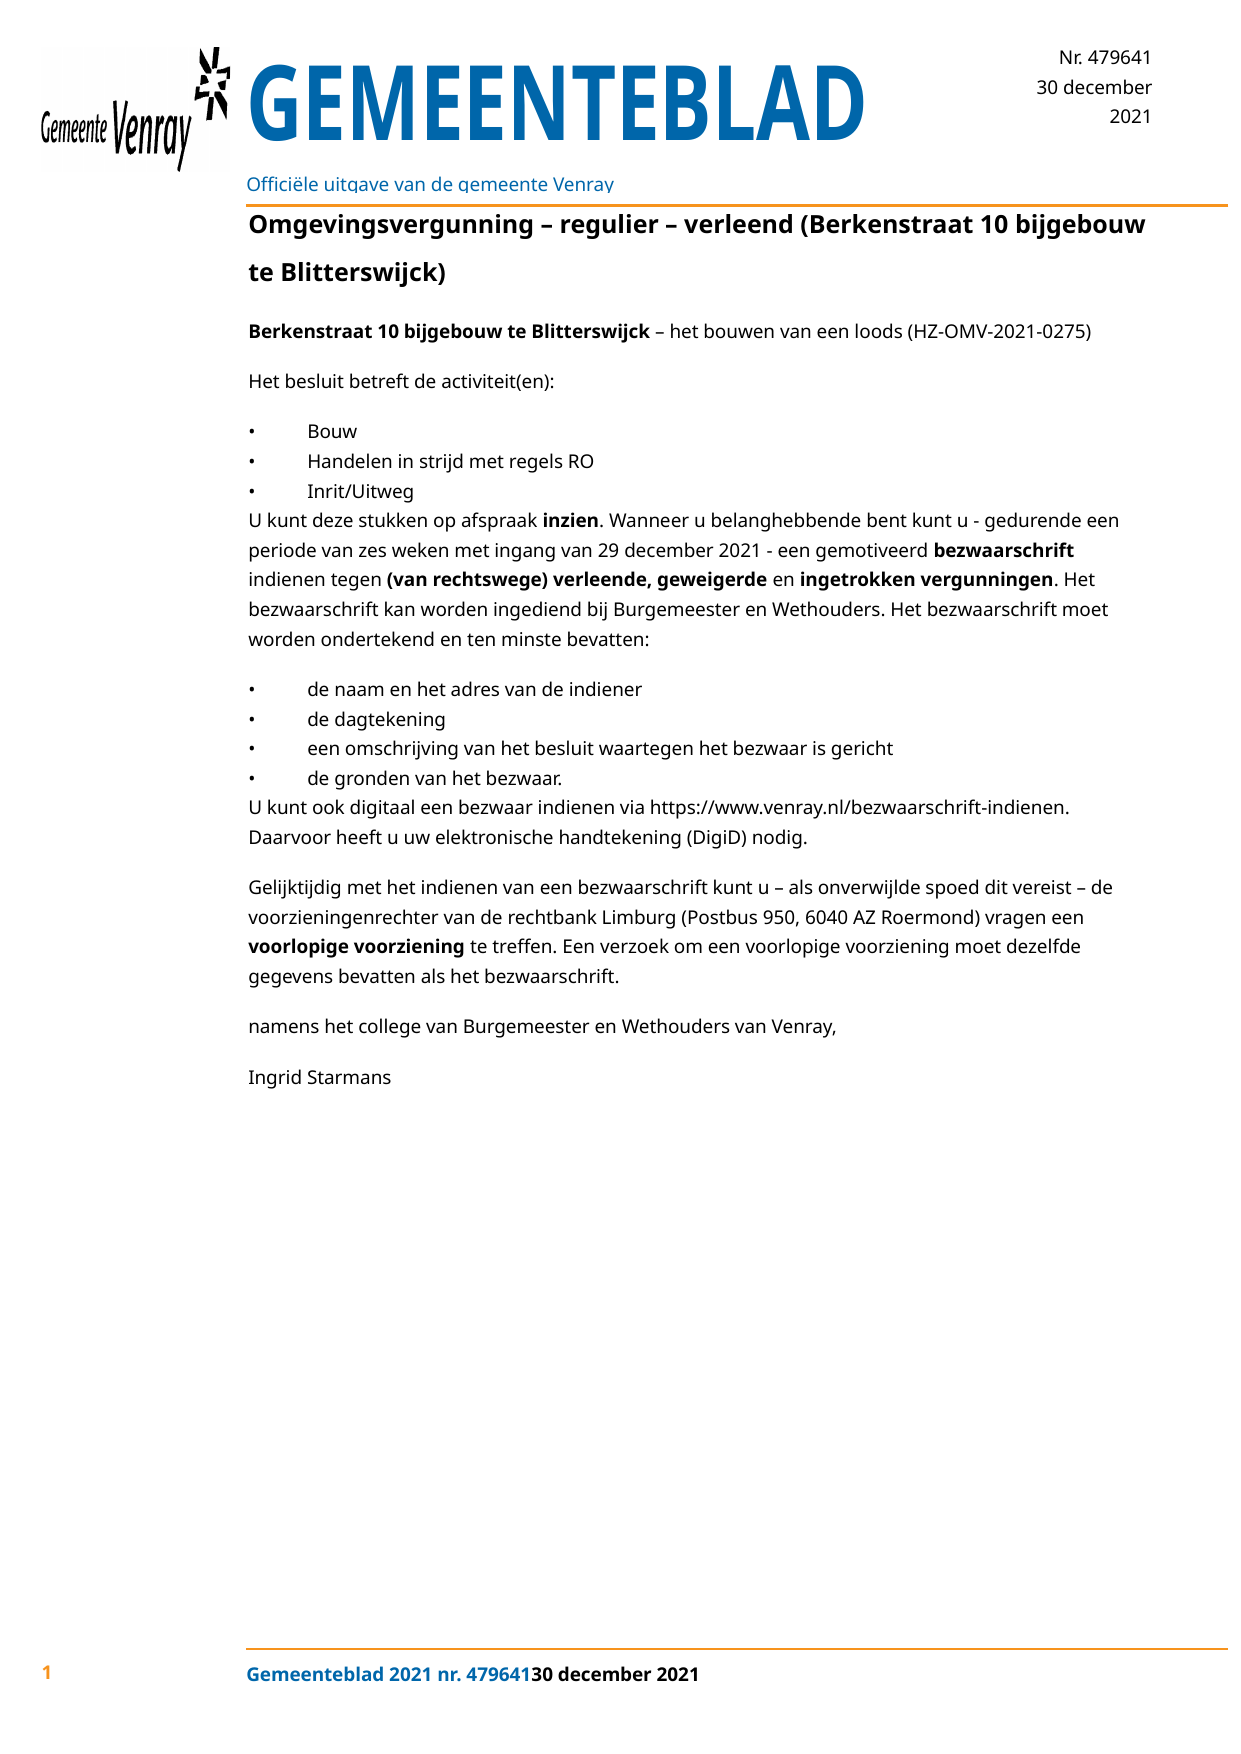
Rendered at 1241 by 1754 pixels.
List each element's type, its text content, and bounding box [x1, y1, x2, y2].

text U kunt deze stukken op afspraak inzien. Wanneer u belanghebbende bent kunt u - gedurende een periode van zes weken met ingang van 29 december 2021 - een gemotiveerd bezwaarschrift indienen tegen (van rechtswege) verleende, geweigerde en ingetrokken vergunningen. Het bezwaarschrift kan worden ingediend bij Burgemeester en Wethouders. Het bezwaarschrift moet worden ondertekend en ten minste bevatten: [248, 507, 1152, 652]
list Bouw [248, 419, 1152, 444]
list Inrit/Uitweg [248, 478, 1152, 504]
list de dagtekening [248, 706, 1152, 732]
list de naam en het adres van de indiener [248, 676, 1152, 702]
list Handelen in strijd met regels RO [248, 448, 1152, 474]
text namens het college van Burgemeester en Wethouders van Venray, [248, 1014, 1152, 1039]
list de gronden van het bezwaar. [248, 765, 1152, 791]
text Berkenstraat 10 bijgebouw te Blitterswijck – het bouwen van een loods (HZ-OMV-2021-0275) [248, 318, 1152, 344]
text Gelijktijdig met het indienen van een bezwaarschrift kunt u – als onverwijlde spoed dit vereist – de voorzieningenrechter van de rechtbank Limburg (Postbus 950, 6040 AZ Roermond) vragen een voorlopige voorziening te treffen. Een verzoek om een voorlopige voorziening moet dezelfde gegevens bevatten als het bezwaarschrift. [248, 874, 1152, 989]
list een omschrijving van het besluit waartegen het bezwaar is gericht [248, 735, 1152, 761]
picture [41, 47, 231, 172]
text Het besluit betreft de activiteit(en): [248, 368, 1152, 394]
text U kunt ook digitaal een bezwaar indienen via https://www.venray.nl/bezwaarschrift-indienen. Daarvoor heeft u uw elektronische handtekening (DigiD) nodig. [248, 794, 1152, 850]
text Ingrid Starmans [248, 1064, 1152, 1090]
text Omgevingsvergunning – regulier – verleend (Berkenstraat 10 bijgebouw te Blitterswijck) [248, 207, 1152, 288]
